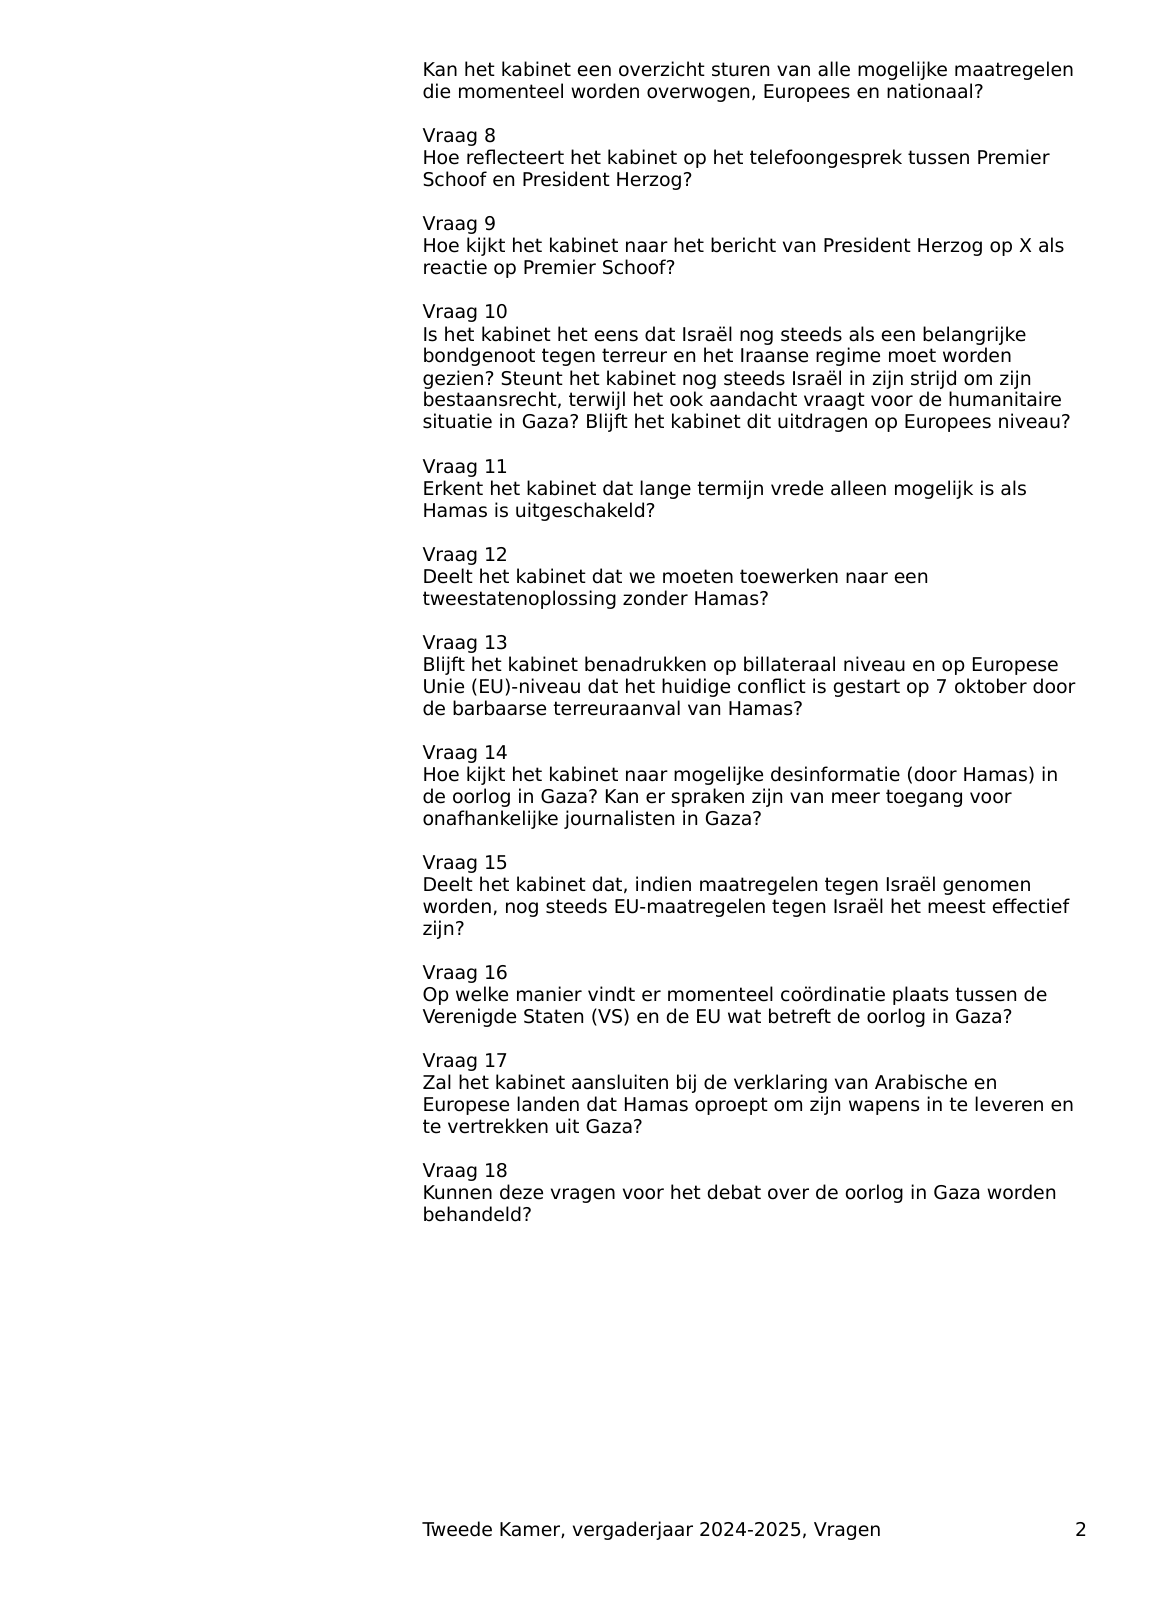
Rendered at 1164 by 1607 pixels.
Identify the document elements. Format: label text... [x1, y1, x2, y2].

text Vraag 12 [422, 544, 1087, 566]
text Is het kabinet het eens dat Israël nog steeds als een belangrijke bondgenoot tegen terreur en het Iraanse regime moet worden gezien? Steunt het kabinet nog steeds Israël in zijn strijd om zijn bestaansrecht, terwijl het ook aandacht vraagt voor de humanitaire situatie in Gaza? Blijft het kabinet dit uitdragen op Europees niveau? [422, 323, 1087, 433]
text Vraag 13 [422, 632, 1087, 654]
text Op welke manier vindt er momenteel coördinatie plaats tussen de Verenigde Staten (VS) en de EU wat betreft de oorlog in Gaza? [422, 984, 1087, 1028]
text Deelt het kabinet dat, indien maatregelen tegen Israël genomen worden, nog steeds EU-maatregelen tegen Israël het meest effectief zijn? [422, 874, 1087, 940]
text Kan het kabinet een overzicht sturen van alle mogelijke maatregelen die momenteel worden overwogen, Europees en nationaal? [422, 59, 1087, 103]
text Hoe kijkt het kabinet naar het bericht van President Herzog op X als reactie op Premier Schoof? [422, 235, 1087, 279]
text Vraag 15 [422, 852, 1087, 874]
text Vraag 11 [422, 456, 1087, 477]
text Vraag 9 [422, 213, 1087, 235]
text Zal het kabinet aansluiten bij de verklaring van Arabische en Europese landen dat Hamas oproept om zijn wapens in te leveren en te vertrekken uit Gaza? [422, 1072, 1087, 1138]
text Hoe kijkt het kabinet naar mogelijke desinformatie (door Hamas) in de oorlog in Gaza? Kan er spraken zijn van meer toegang voor onafhankelijke journalisten in Gaza? [422, 764, 1087, 830]
text Vraag 17 [422, 1050, 1087, 1072]
text Vraag 8 [422, 125, 1087, 147]
text Vraag 10 [422, 301, 1087, 323]
text Hoe reflecteert het kabinet op het telefoongesprek tussen Premier Schoof en President Herzog? [422, 147, 1087, 191]
text Vraag 16 [422, 962, 1087, 984]
text Vraag 14 [422, 742, 1087, 764]
text Deelt het kabinet dat we moeten toewerken naar een tweestatenoplossing zonder Hamas? [422, 566, 1087, 609]
text Vraag 18 [422, 1160, 1087, 1182]
text Blijft het kabinet benadrukken op billateraal niveau en op Europese Unie (EU)-niveau dat het huidige conflict is gestart op 7 oktober door de barbaarse terreuraanval van Hamas? [422, 654, 1087, 720]
text Kunnen deze vragen voor het debat over de oorlog in Gaza worden behandeld? [422, 1182, 1087, 1226]
text Erkent het kabinet dat lange termijn vrede alleen mogelijk is als Hamas is uitgeschakeld? [422, 477, 1087, 521]
